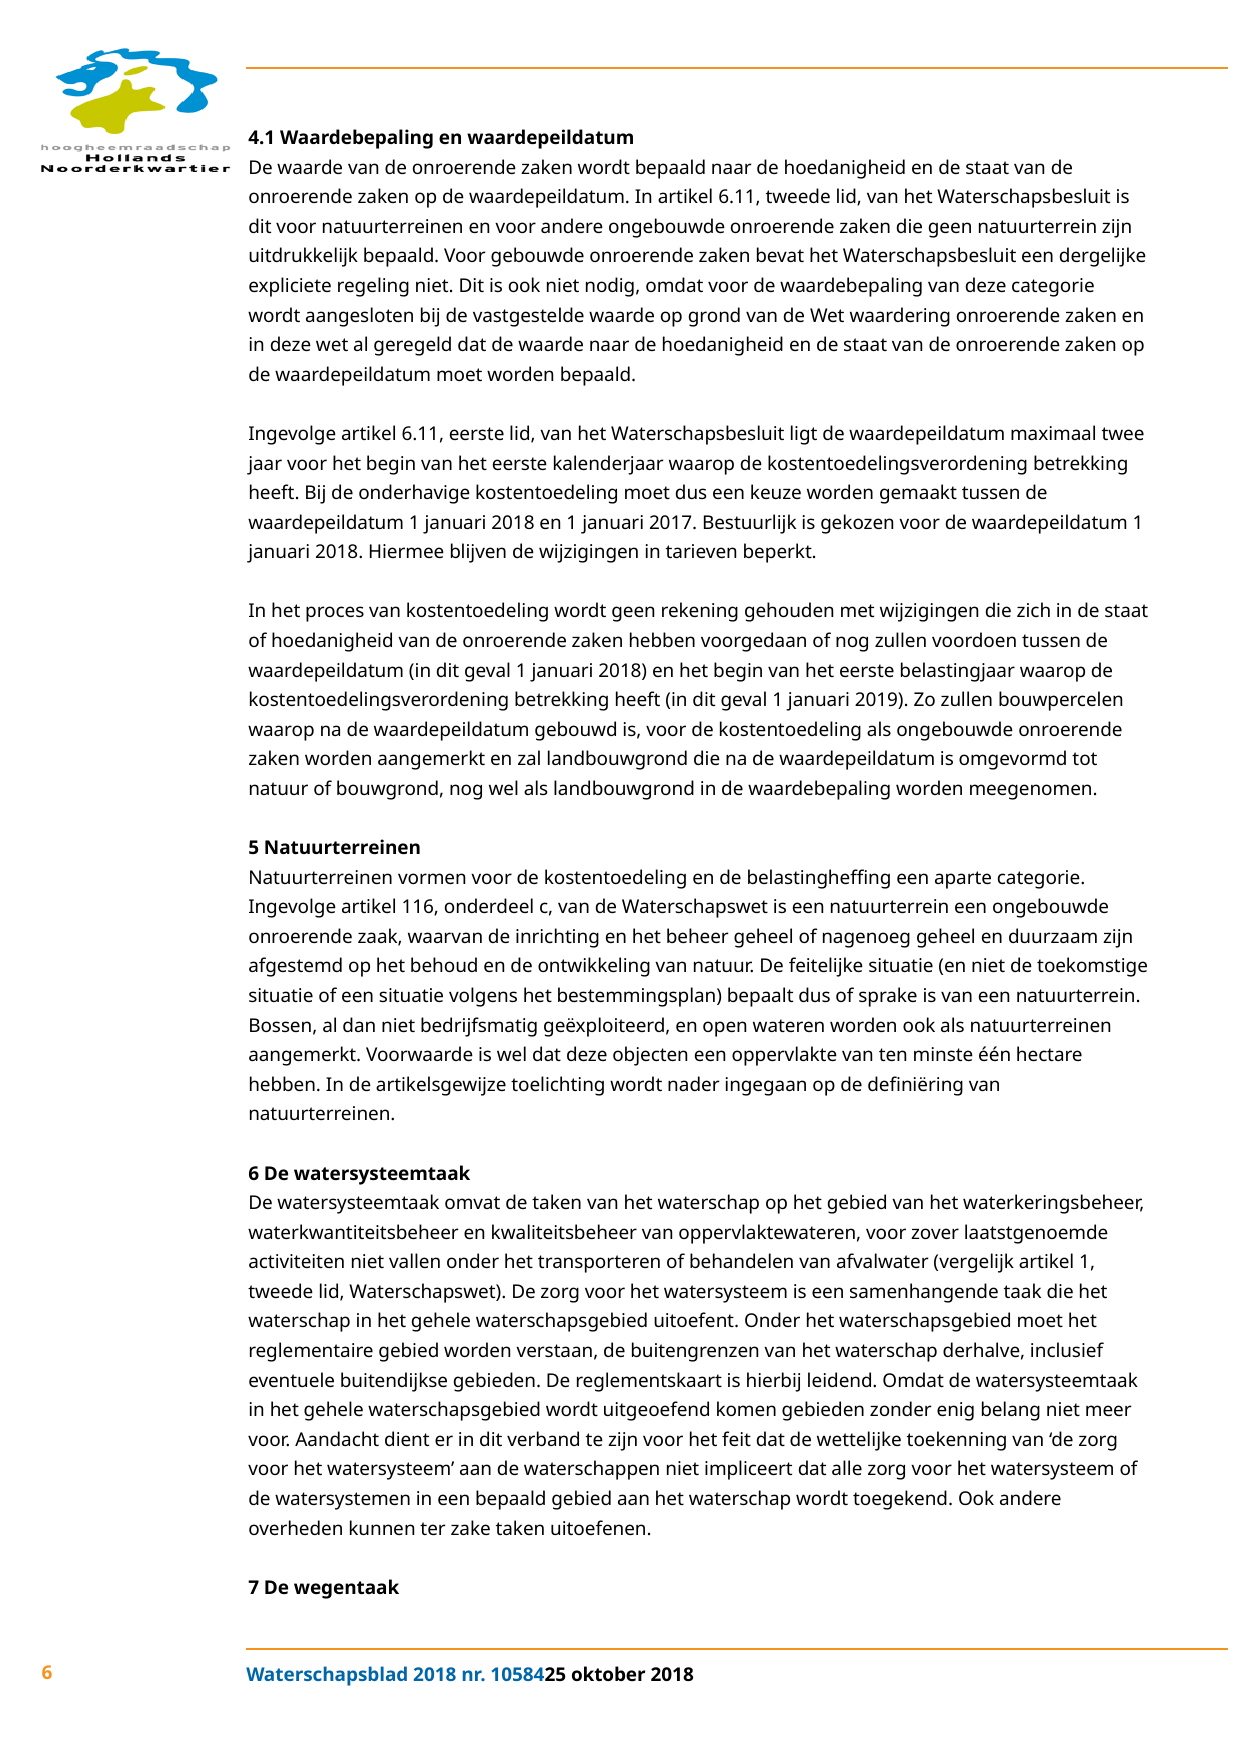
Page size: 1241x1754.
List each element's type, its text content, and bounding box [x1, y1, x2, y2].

text 7 De wegentaak [248, 1574, 1152, 1600]
text De waarde van de onroerende zaken wordt bepaald naar de hoedanigheid en de staat van de onroerende zaken op de waardepeildatum. In artikel 6.11, tweede lid, van het Waterschapsbesluit is dit voor natuurterreinen en voor andere ongebouwde onroerende zaken die geen natuurterrein zijn uitdrukkelijk bepaald. Voor gebouwde onroerende zaken bevat het Waterschapsbesluit een dergelijke expliciete regeling niet. Dit is ook niet nodig, omdat voor de waardebepaling van deze categorie wordt aangesloten bij de vastgestelde waarde op grond van de Wet waardering onroerende zaken en in deze wet al geregeld dat de waarde naar de hoedanigheid en de staat van de onroerende zaken op de waardepeildatum moet worden bepaald. [248, 154, 1152, 387]
text Natuurterreinen vormen voor de kostentoedeling en de belastingheffing een aparte categorie. Ingevolge artikel 116, onderdeel c, van de Waterschapswet is een natuurterrein een ongebouwde onroerende zaak, waarvan de inrichting en het beheer geheel of nagenoeg geheel en duurzaam zijn afgestemd op het behoud en de ontwikkeling van natuur. De feitelijke situatie (en niet de toekomstige situatie of een situatie volgens het bestemmingsplan) bepaalt dus of sprake is van een natuurterrein. Bossen, al dan niet bedrijfsmatig geëxploiteerd, en open wateren worden ook als natuurterreinen aangemerkt. Voorwaarde is wel dat deze objecten een oppervlakte van ten minste één hectare hebben. In de artikelsgewijze toelichting wordt nader ingegaan op de definiëring van natuurterreinen. [248, 864, 1152, 1126]
text 5 Natuurterreinen [248, 834, 1152, 860]
text Ingevolge artikel 6.11, eerste lid, van het Waterschapsbesluit ligt de waardepeildatum maximaal twee jaar voor het begin van het eerste kalenderjaar waarop de kostentoedelingsverordening betrekking heeft. Bij de onderhavige kostentoedeling moet dus een keuze worden gemaakt tussen de waardepeildatum 1 januari 2018 en 1 januari 2017. Bestuurlijk is gekozen voor de waardepeildatum 1 januari 2018. Hiermee blijven de wijzigingen in tarieven beperkt. [248, 420, 1152, 564]
text 4.1 Waardebepaling en waardepeildatum [248, 124, 1152, 150]
picture [41, 47, 231, 172]
text De watersysteemtaak omvat de taken van het waterschap op het gebied van het waterkeringsbeheer, waterkwantiteitsbeheer en kwaliteitsbeheer van oppervlaktewateren, voor zover laatstgenoemde activiteiten niet vallen onder het transporteren of behandelen van afvalwater (vergelijk artikel 1, tweede lid, Waterschapswet). De zorg voor het watersysteem is een samenhangende taak die het waterschap in het gehele waterschapsgebied uitoefent. Onder het waterschapsgebied moet het reglementaire gebied worden verstaan, de buitengrenzen van het waterschap derhalve, inclusief eventuele buitendijkse gebieden. De reglementskaart is hierbij leidend. Omdat de watersysteemtaak in het gehele waterschapsgebied wordt uitgeoefend komen gebieden zonder enig belang niet meer voor. Aandacht dient er in dit verband te zijn voor het feit dat de wettelijke toekenning van ‘de zorg voor het watersysteem’ aan de waterschappen niet impliceert dat alle zorg voor het watersysteem of de watersystemen in een bepaald gebied aan het waterschap wordt toegekend. Ook andere overheden kunnen ter zake taken uitoefenen. [248, 1189, 1152, 1541]
text 6 De watersysteemtaak [248, 1160, 1152, 1186]
text In het proces van kostentoedeling wordt geen rekening gehouden met wijzigingen die zich in de staat of hoedanigheid van de onroerende zaken hebben voorgedaan of nog zullen voordoen tussen de waardepeildatum (in dit geval 1 januari 2018) en het begin van het eerste belastingjaar waarop de kostentoedelingsverordening betrekking heeft (in dit geval 1 januari 2019). Zo zullen bouwpercelen waarop na de waardepeildatum gebouwd is, voor de kostentoedeling als ongebouwde onroerende zaken worden aangemerkt en zal landbouwgrond die na de waardepeildatum is omgevormd tot natuur of bouwgrond, nog wel als landbouwgrond in de waardebepaling worden meegenomen. [248, 598, 1152, 801]
